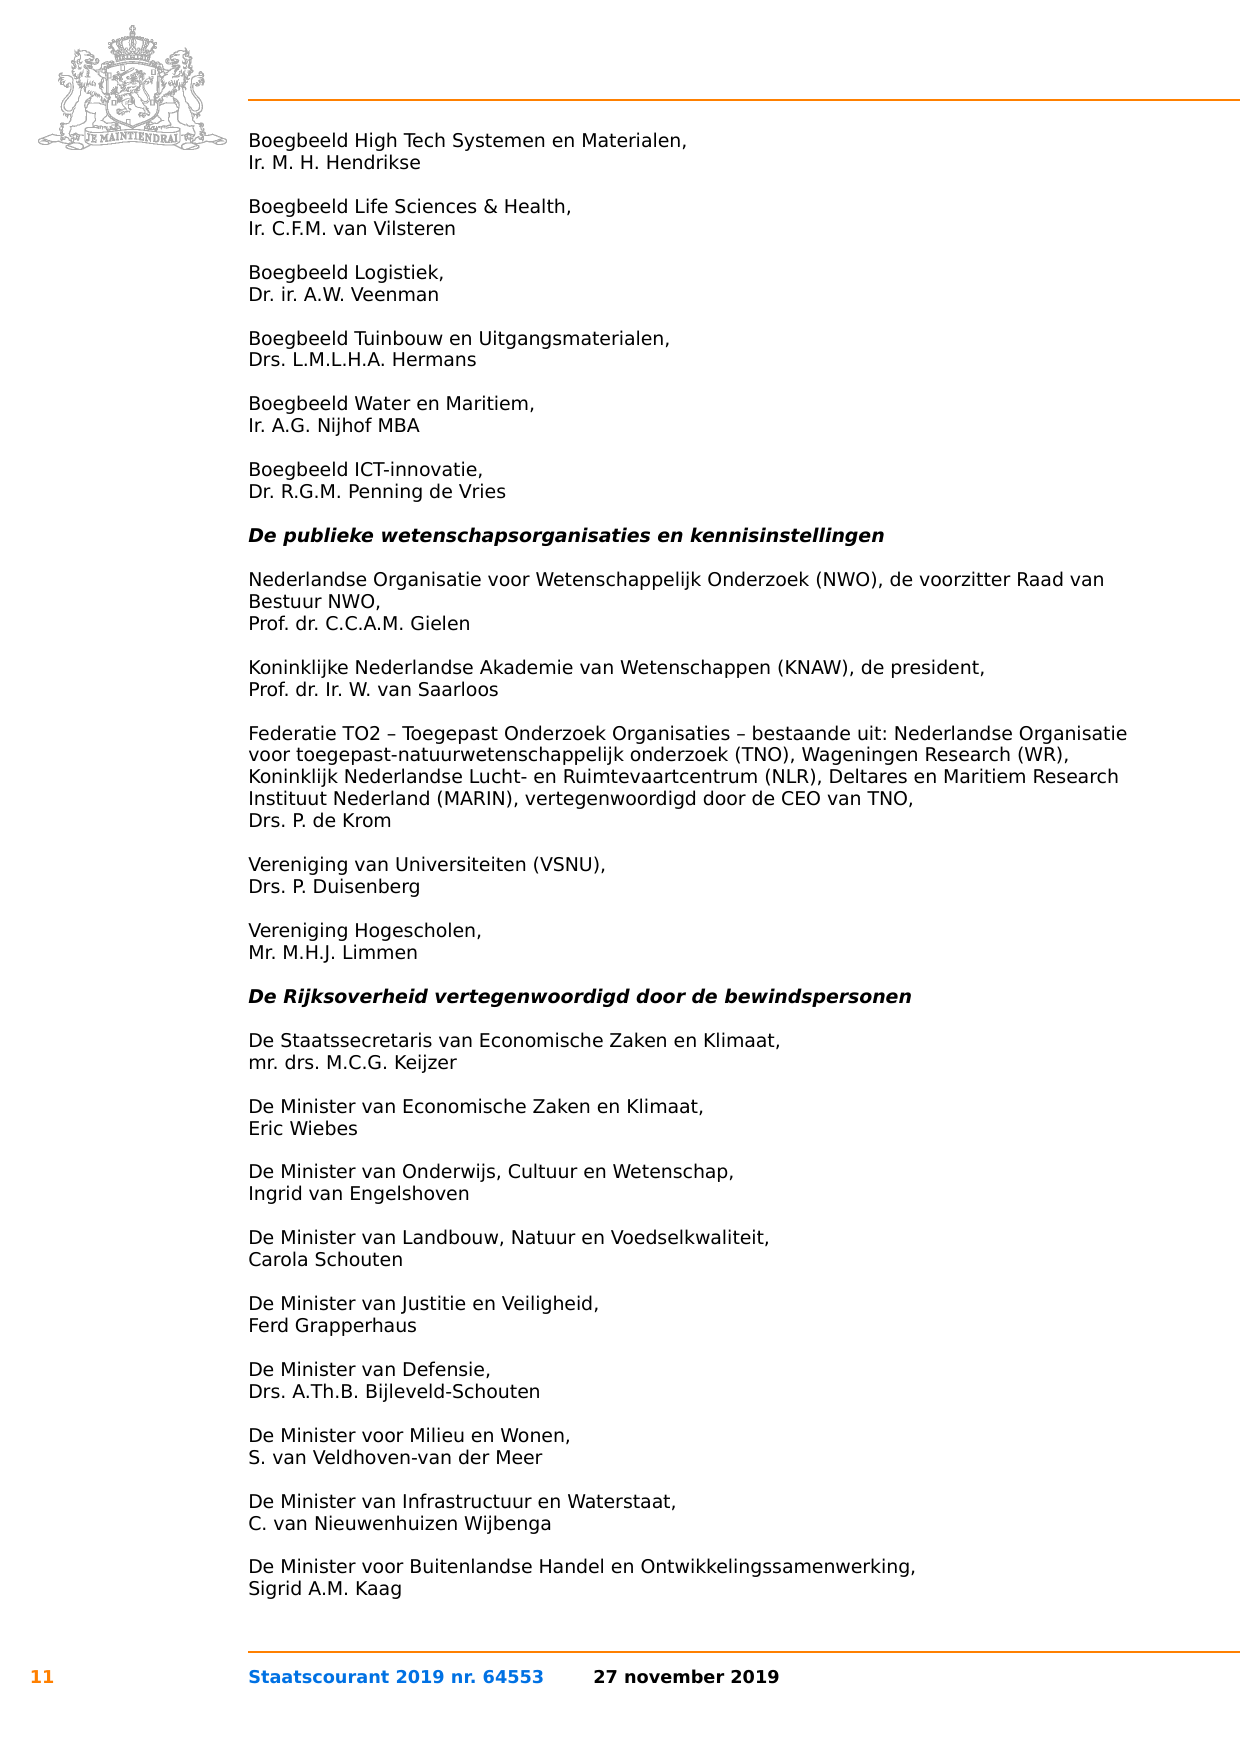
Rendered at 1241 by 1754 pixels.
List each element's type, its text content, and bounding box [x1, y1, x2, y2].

text Federatie TO2 – Toegepast Onderzoek Organisaties – bestaande uit: Nederlandse Organisatie voor toegepast-natuurwetenschappelijk onderzoek (TNO), Wageningen Research (WR), Koninklijk Nederlandse Lucht- en Ruimtevaartcentrum (NLR), Deltares en Maritiem Research Instituut Nederland (MARIN), vertegenwoordigd door de CEO van TNO, [248, 722, 1163, 810]
text Boegbeeld ICT-innovatie, [248, 459, 1163, 481]
text De Minister voor Buitenlandse Handel en Ontwikkelingssamenwerking, [248, 1556, 1163, 1578]
text Boegbeeld Logistiek, [248, 262, 1163, 283]
text De Minister van Justitie en Veiligheid, [248, 1293, 1163, 1315]
text Boegbeeld Tuinbouw en Uitgangsmaterialen, [248, 327, 1163, 349]
text De Minister van Onderwijs, Cultuur en Wetenschap, [248, 1161, 1163, 1183]
text Boegbeeld Water en Maritiem, [248, 393, 1163, 415]
text De publieke wetenschapsorganisaties en kennisinstellingen [248, 525, 1163, 547]
picture [38, 25, 227, 150]
text De Minister van Economische Zaken en Klimaat, [248, 1096, 1163, 1117]
text Boegbeeld Life Sciences & Health, [248, 196, 1163, 218]
text De Rijksoverheid vertegenwoordigd door de bewindspersonen [248, 986, 1163, 1008]
text Sigrid A.M. Kaag [248, 1578, 1163, 1600]
text Dr. ir. A.W. Veenman [248, 283, 1163, 306]
text De Staatssecretaris van Economische Zaken en Klimaat, [248, 1030, 1163, 1052]
text Boegbeeld High Tech Systemen en Materialen, [248, 130, 1163, 152]
text Eric Wiebes [248, 1117, 1163, 1139]
text De Minister van Defensie, [248, 1359, 1163, 1381]
text De Minister van Landbouw, Natuur en Voedselkwaliteit, [248, 1227, 1163, 1249]
text S. van Veldhoven-van der Meer [248, 1447, 1163, 1469]
text Prof. dr. C.C.A.M. Gielen [248, 613, 1163, 635]
text Ingrid van Engelshoven [248, 1183, 1163, 1205]
text Drs. P. de Krom [248, 810, 1163, 832]
text Drs. A.Th.B. Bijleveld-Schouten [248, 1381, 1163, 1403]
text Drs. L.M.L.H.A. Hermans [248, 349, 1163, 371]
text Mr. M.H.J. Limmen [248, 942, 1163, 964]
text Drs. P. Duisenberg [248, 876, 1163, 898]
text C. van Nieuwenhuizen Wijbenga [248, 1512, 1163, 1534]
text Ir. A.G. Nijhof MBA [248, 415, 1163, 437]
text Vereniging van Universiteiten (VSNU), [248, 854, 1163, 876]
text Ir. C.F.M. van Vilsteren [248, 218, 1163, 240]
text Dr. R.G.M. Penning de Vries [248, 481, 1163, 503]
text Nederlandse Organisatie voor Wetenschappelijk Onderzoek (NWO), de voorzitter Raad van Bestuur NWO, [248, 569, 1163, 613]
text mr. drs. M.C.G. Keijzer [248, 1052, 1163, 1074]
text De Minister voor Milieu en Wonen, [248, 1425, 1163, 1447]
text Carola Schouten [248, 1249, 1163, 1271]
text De Minister van Infrastructuur en Waterstaat, [248, 1491, 1163, 1512]
text Ferd Grapperhaus [248, 1315, 1163, 1337]
text Vereniging Hogescholen, [248, 920, 1163, 942]
text Ir. M. H. Hendrikse [248, 152, 1163, 174]
text Prof. dr. Ir. W. van Saarloos [248, 678, 1163, 701]
text Koninklijke Nederlandse Akademie van Wetenschappen (KNAW), de president, [248, 657, 1163, 678]
